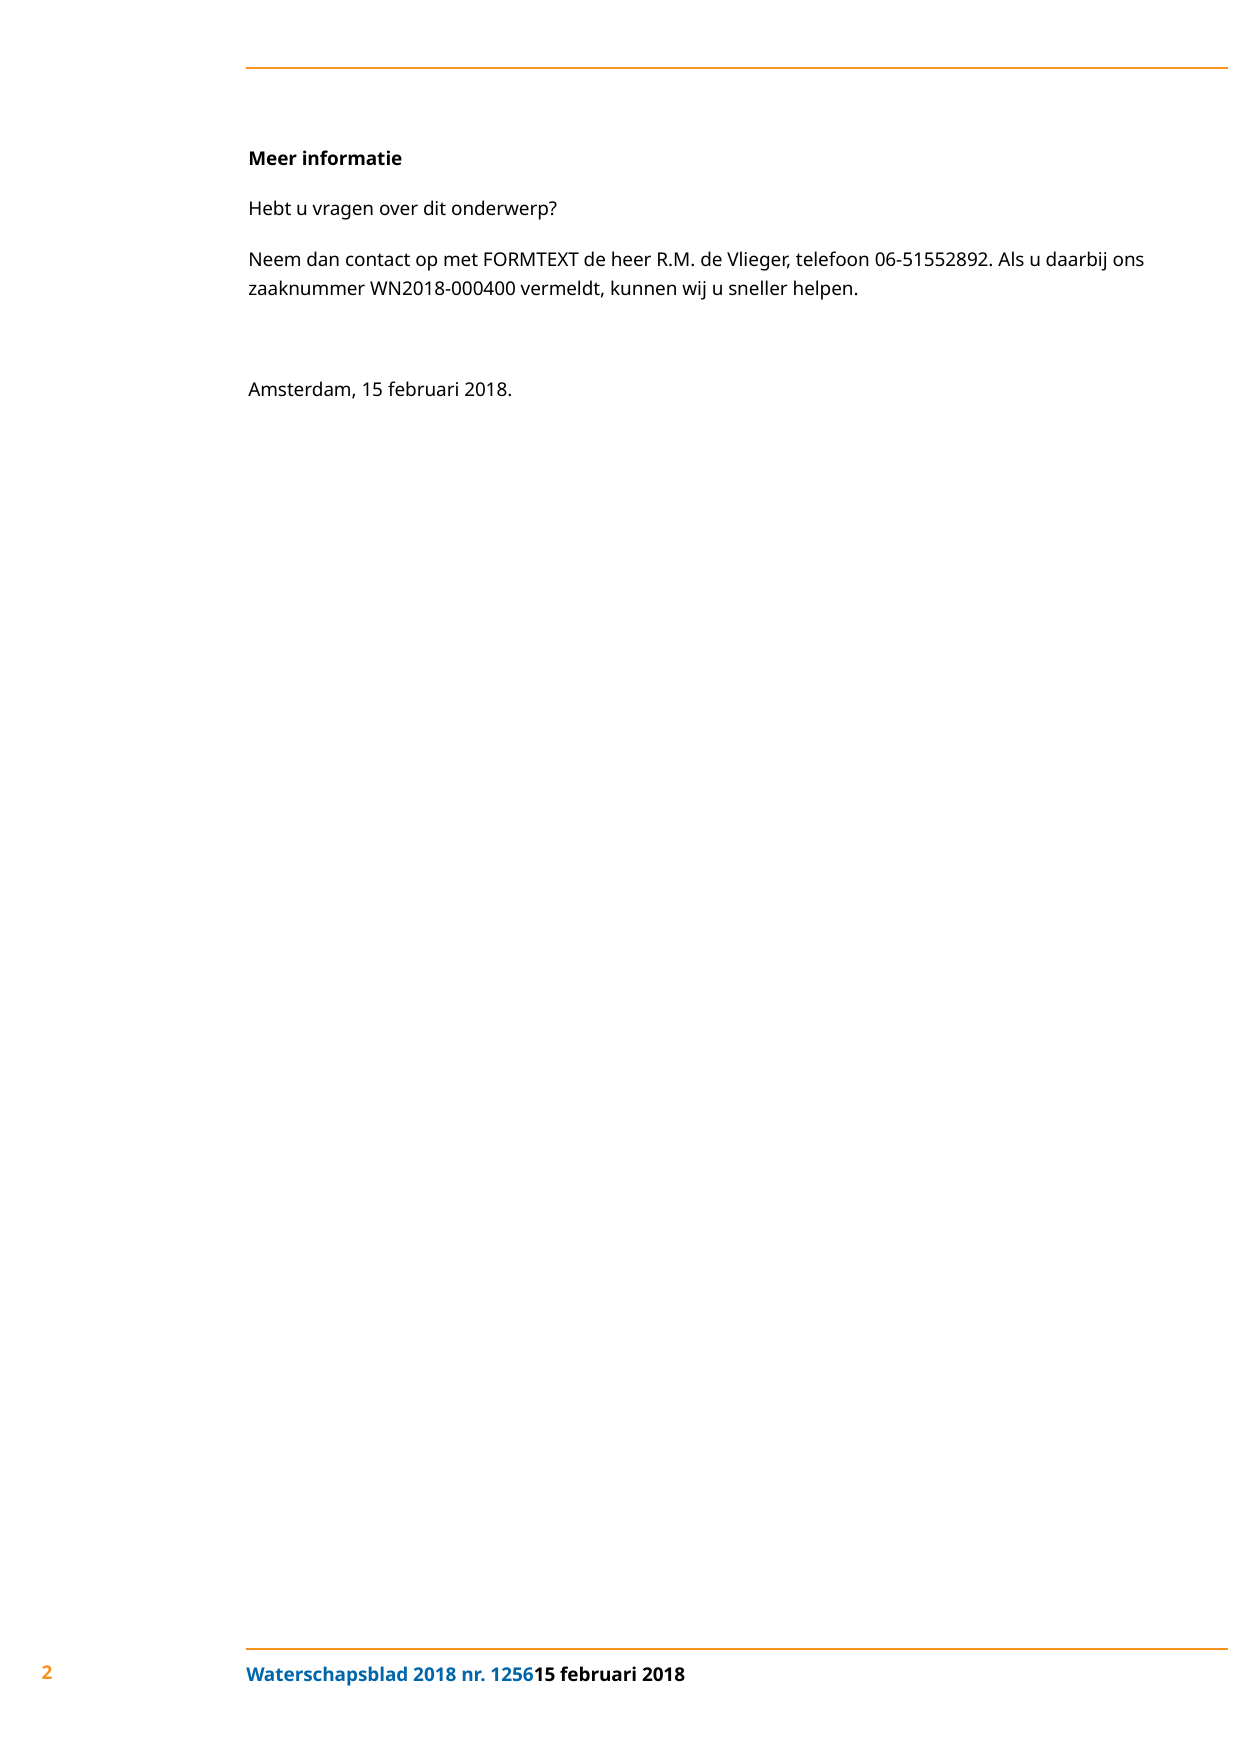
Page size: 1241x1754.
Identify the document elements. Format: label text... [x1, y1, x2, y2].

text Hebt u vragen over dit onderwerp? [248, 196, 1152, 221]
text Neem dan contact op met FORMTEXT de heer R.M. de Vlieger, telefoon 06-51552892. Als u daarbij ons zaaknummer WN2018-000400 vermeldt, kunnen wij u sneller helpen. [248, 246, 1152, 301]
text Amsterdam, 15 februari 2018. [248, 376, 1152, 402]
picture [41, 47, 231, 172]
text Meer informatie [248, 145, 1152, 171]
